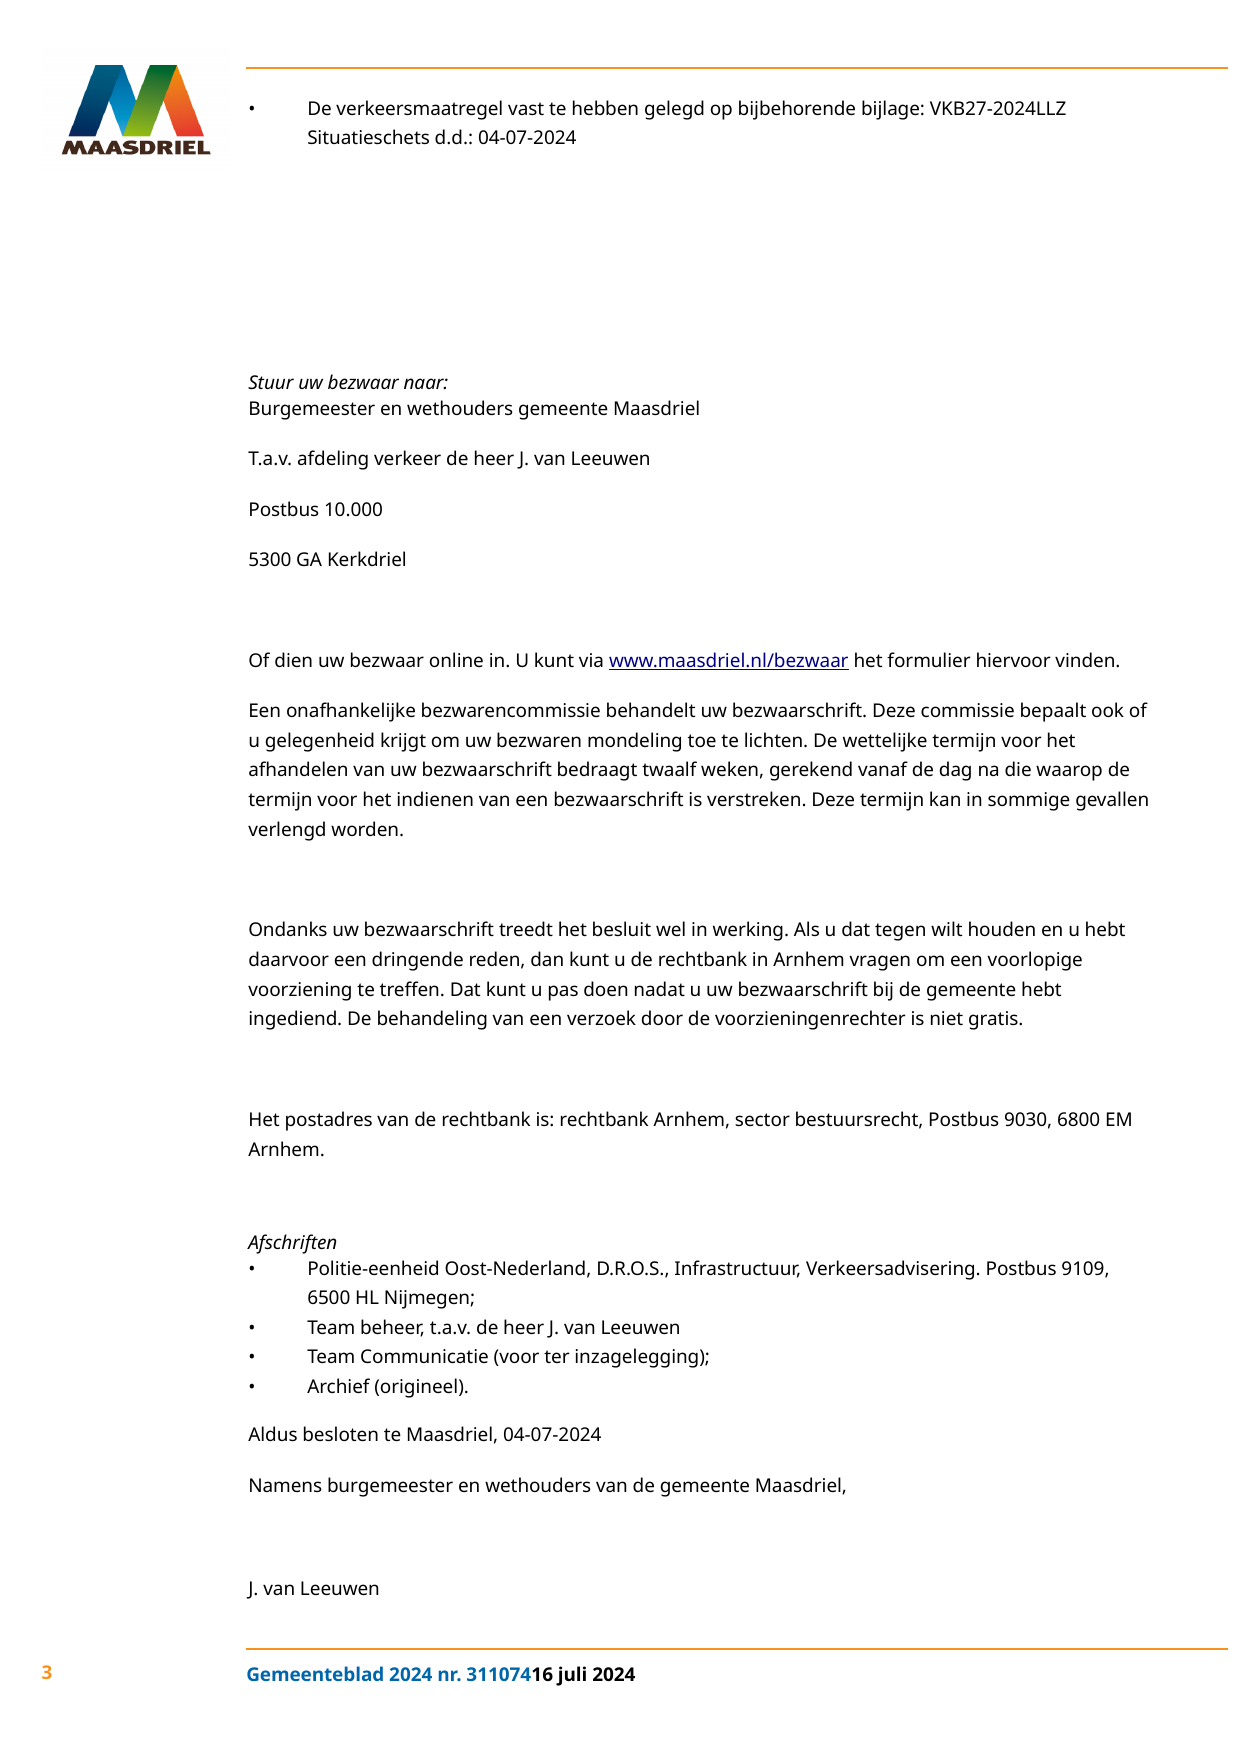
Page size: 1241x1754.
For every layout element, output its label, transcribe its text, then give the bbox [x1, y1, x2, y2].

picture [41, 47, 231, 172]
list Politie-eenheid Oost-Nederland, D.R.O.S., Infrastructuur, Verkeersadvisering. Postbus 9109, 6500 HL Nijmegen; [248, 1255, 1152, 1310]
text Burgemeester en wethouders gemeente Maasdriel [248, 395, 1152, 421]
list Team beheer, t.a.v. de heer J. van Leeuwen [248, 1314, 1152, 1340]
text Of dien uw bezwaar online in. U kunt via www.maasdriel.nl/bezwaar het formulier hiervoor vinden. [248, 647, 1152, 673]
text 5300 GA Kerkdriel [248, 546, 1152, 572]
list Archief (origineel). [248, 1373, 1152, 1399]
list De verkeersmaatregel vast te hebben gelegd op bijbehorende bijlage: VKB27-2024LLZ Situatieschets d.d.: 04-07-2024 [248, 95, 1152, 150]
text Afschriften [248, 1229, 1152, 1255]
text Het postadres van de rechtbank is: rechtbank Arnhem, sector bestuursrecht, Postbus 9030, 6800 EM Arnhem. [248, 1106, 1152, 1161]
list Team Communicatie (voor ter inzagelegging); [248, 1344, 1152, 1369]
text T.a.v. afdeling verkeer de heer J. van Leeuwen [248, 445, 1152, 471]
text Postbus 10.000 [248, 496, 1152, 521]
text Een onafhankelijke bezwarencommissie behandelt uw bezwaarschrift. Deze commissie bepaalt ook of u gelegenheid krijgt om uw bezwaren mondeling toe te lichten. De wettelijke termijn voor het afhandelen van uw bezwaarschrift bedraagt twaalf weken, gerekend vanaf de dag na die waarop de termijn voor het indienen van een bezwaarschrift is verstreken. Deze termijn kan in sommige gevallen verlengd worden. [248, 697, 1152, 841]
text Ondanks uw bezwaarschrift treedt het besluit wel in werking. Als u dat tegen wilt houden en u hebt daarvoor een dringende reden, dan kunt u de rechtbank in Arnhem vragen om een voorlopige voorziening te treffen. Dat kunt u pas doen nadat u uw bezwaarschrift bij de gemeente hebt ingediend. De behandeling van een verzoek door de voorzieningenrechter is niet gratis. [248, 917, 1152, 1031]
text Namens burgemeester en wethouders van de gemeente Maasdriel, [248, 1473, 1152, 1498]
text Aldus besloten te Maasdriel, 04-07-2024 [248, 1421, 1152, 1447]
text Stuur uw bezwaar naar: [248, 369, 1152, 395]
text J. van Leeuwen [248, 1576, 1152, 1601]
